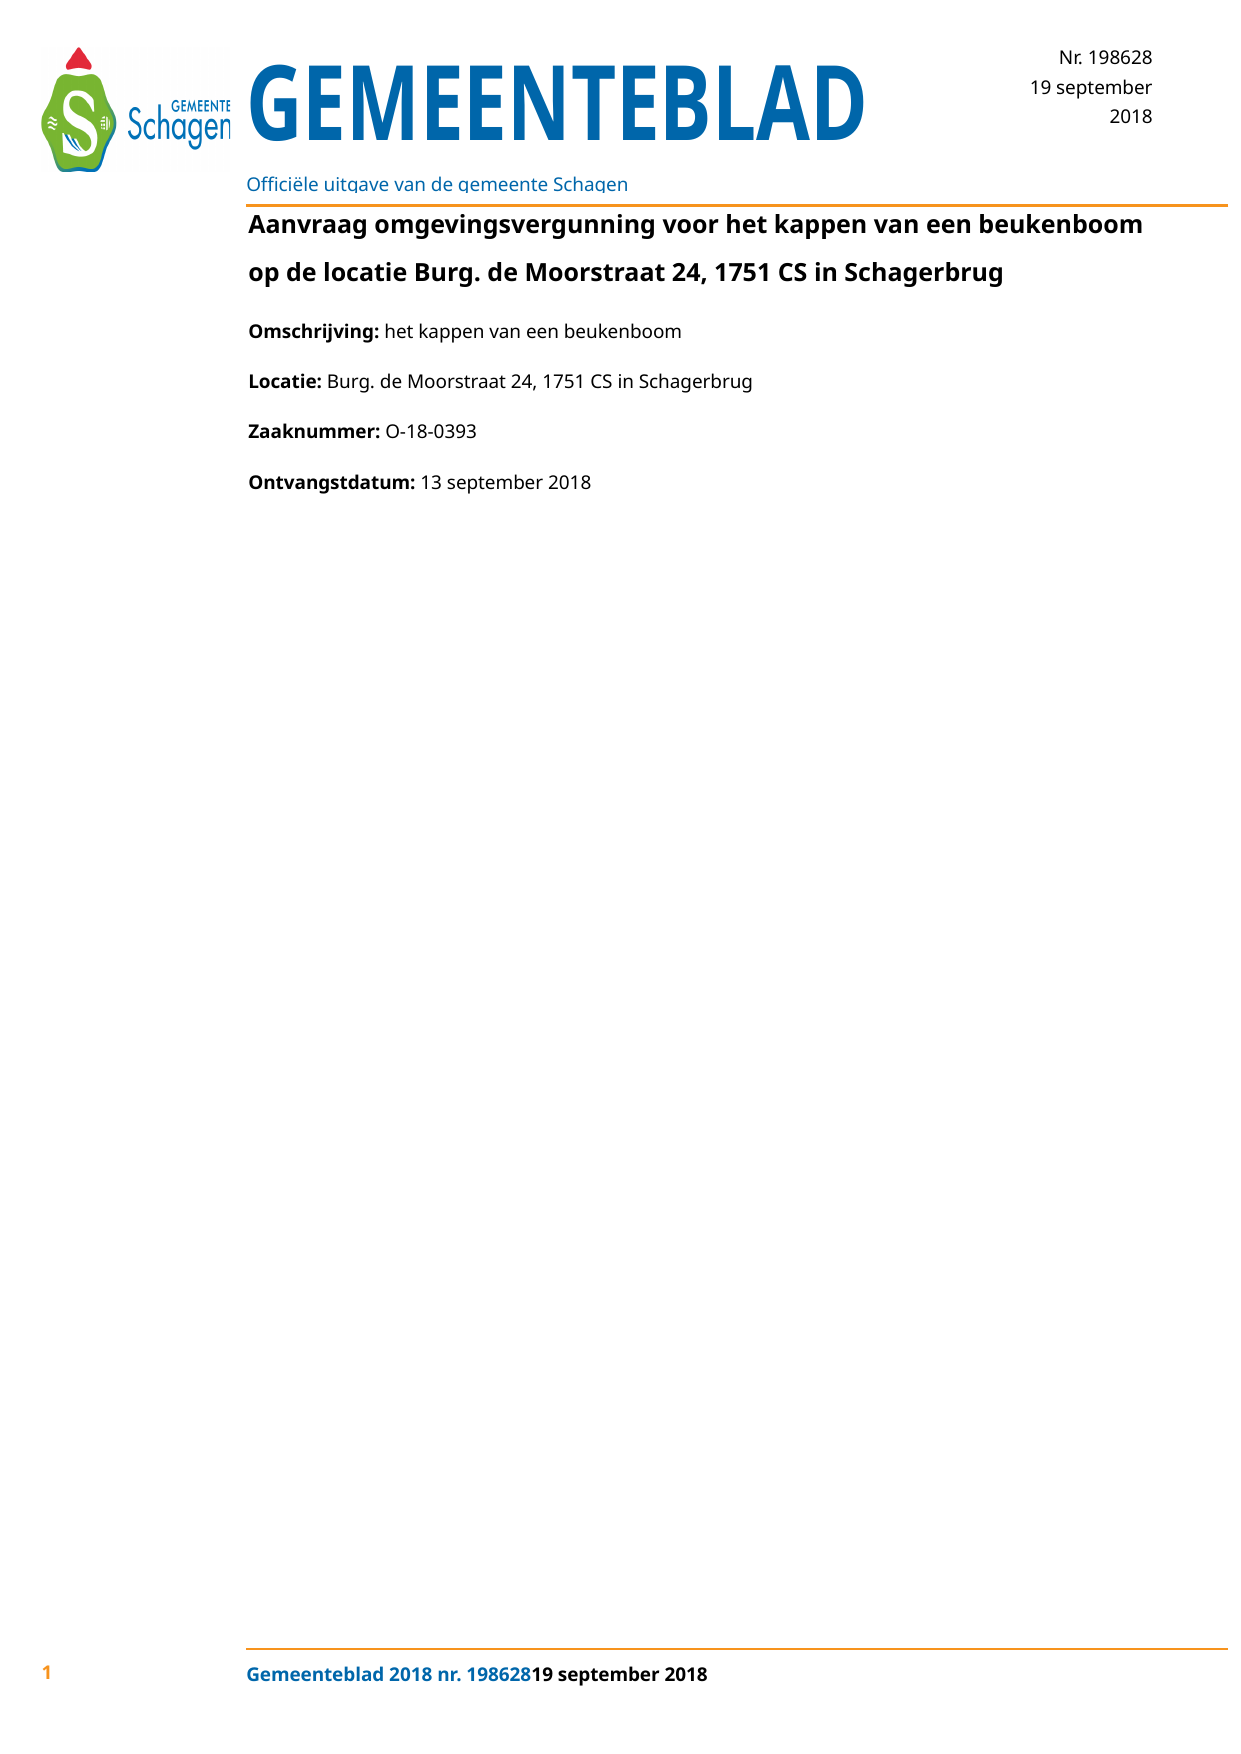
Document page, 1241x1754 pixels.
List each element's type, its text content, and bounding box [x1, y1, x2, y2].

text Ontvangstdatum: 13 september 2018 [248, 469, 1152, 495]
picture [41, 47, 231, 172]
text Omschrijving: het kappen van een beukenboom [248, 318, 1152, 344]
text Zaaknummer: O-18-0393 [248, 419, 1152, 444]
text Locatie: Burg. de Moorstraat 24, 1751 CS in Schagerbrug [248, 368, 1152, 394]
text Aanvraag omgevingsvergunning voor het kappen van een beukenboom op de locatie Burg. de Moorstraat 24, 1751 CS in Schagerbrug [248, 207, 1152, 288]
